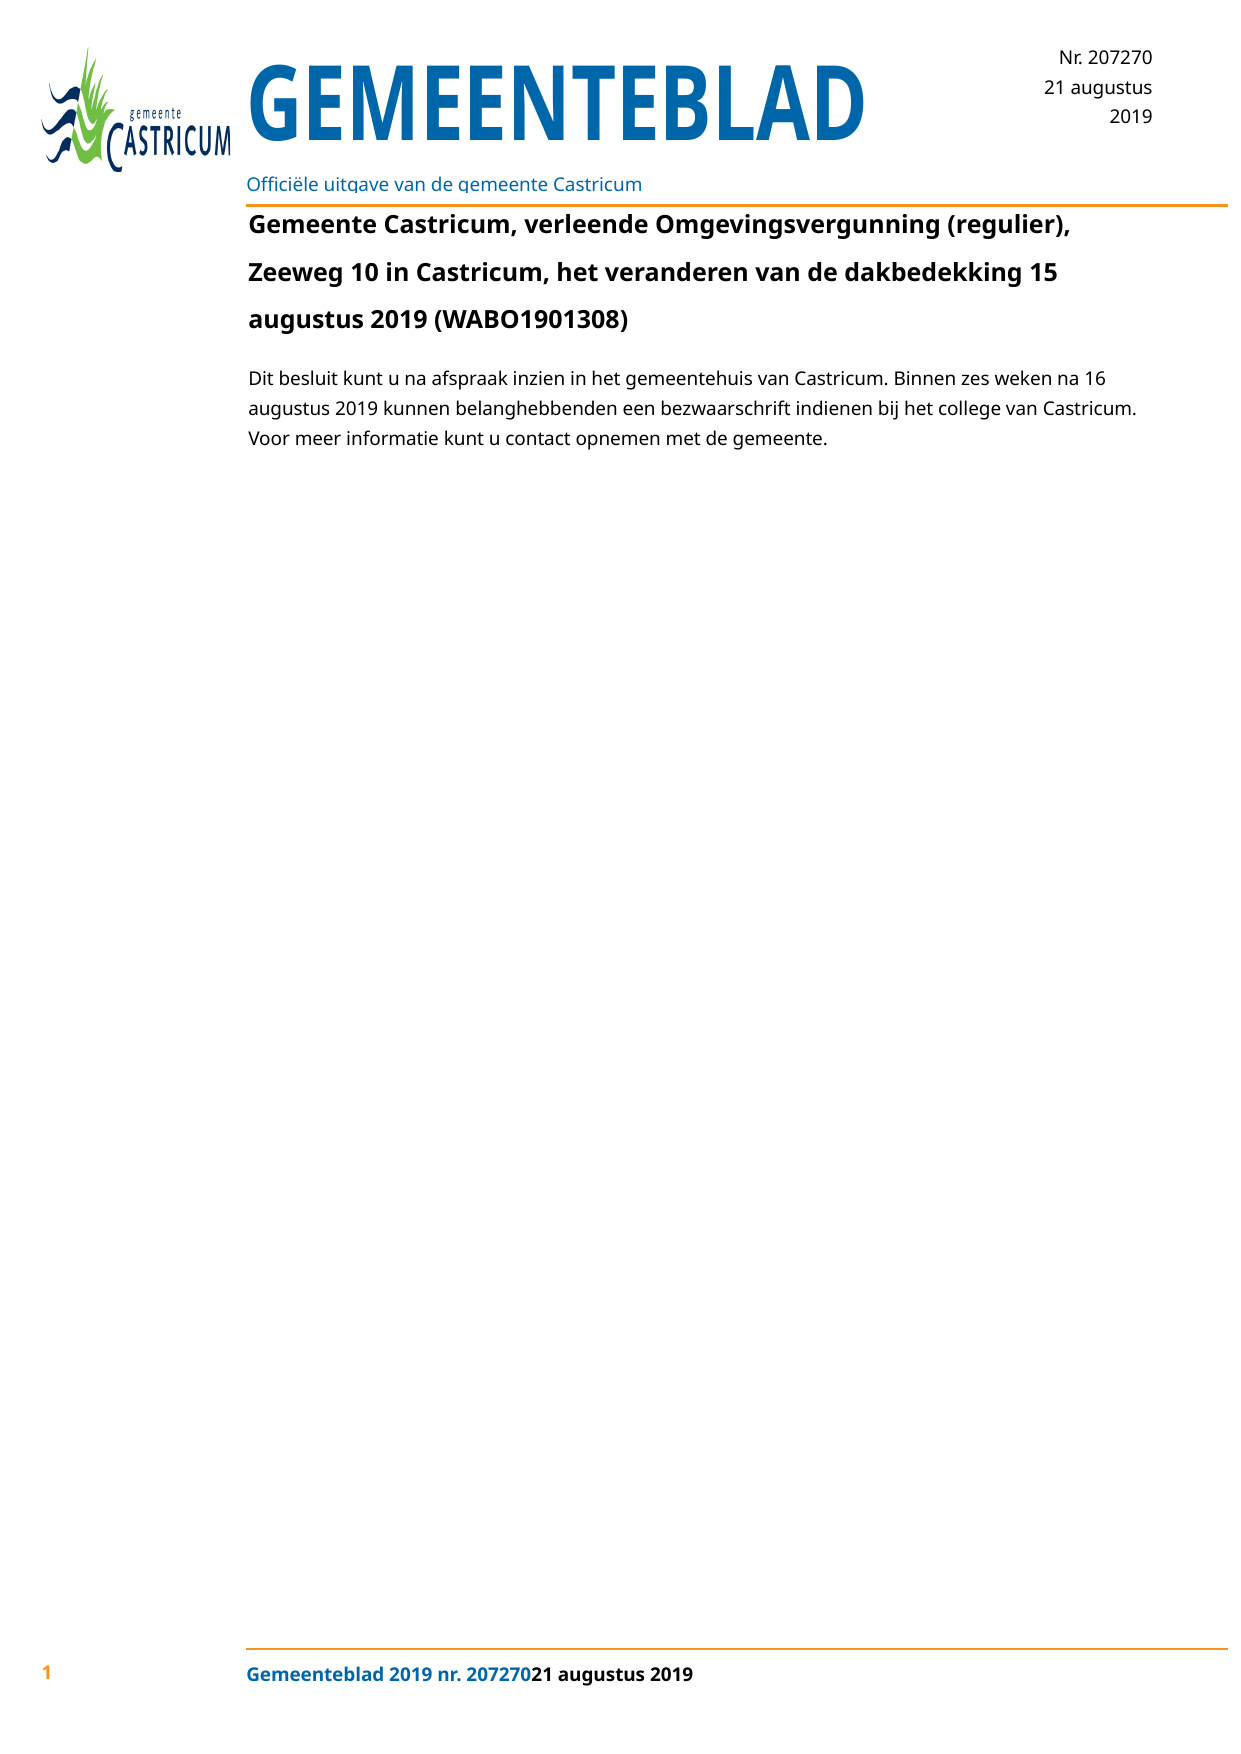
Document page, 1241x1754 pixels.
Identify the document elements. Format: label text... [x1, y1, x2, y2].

picture [41, 47, 231, 172]
text Dit besluit kunt u na afspraak inzien in het gemeentehuis van Castricum. Binnen zes weken na 16 augustus 2019 kunnen belanghebbenden een bezwaarschrift indienen bij het college van Castricum. Voor meer informatie kunt u contact opnemen met de gemeente. [248, 366, 1152, 450]
text Gemeente Castricum, verleende Omgevingsvergunning (regulier), Zeeweg 10 in Castricum, het veranderen van de dakbedekking 15 augustus 2019 (WABO1901308) [248, 207, 1152, 336]
